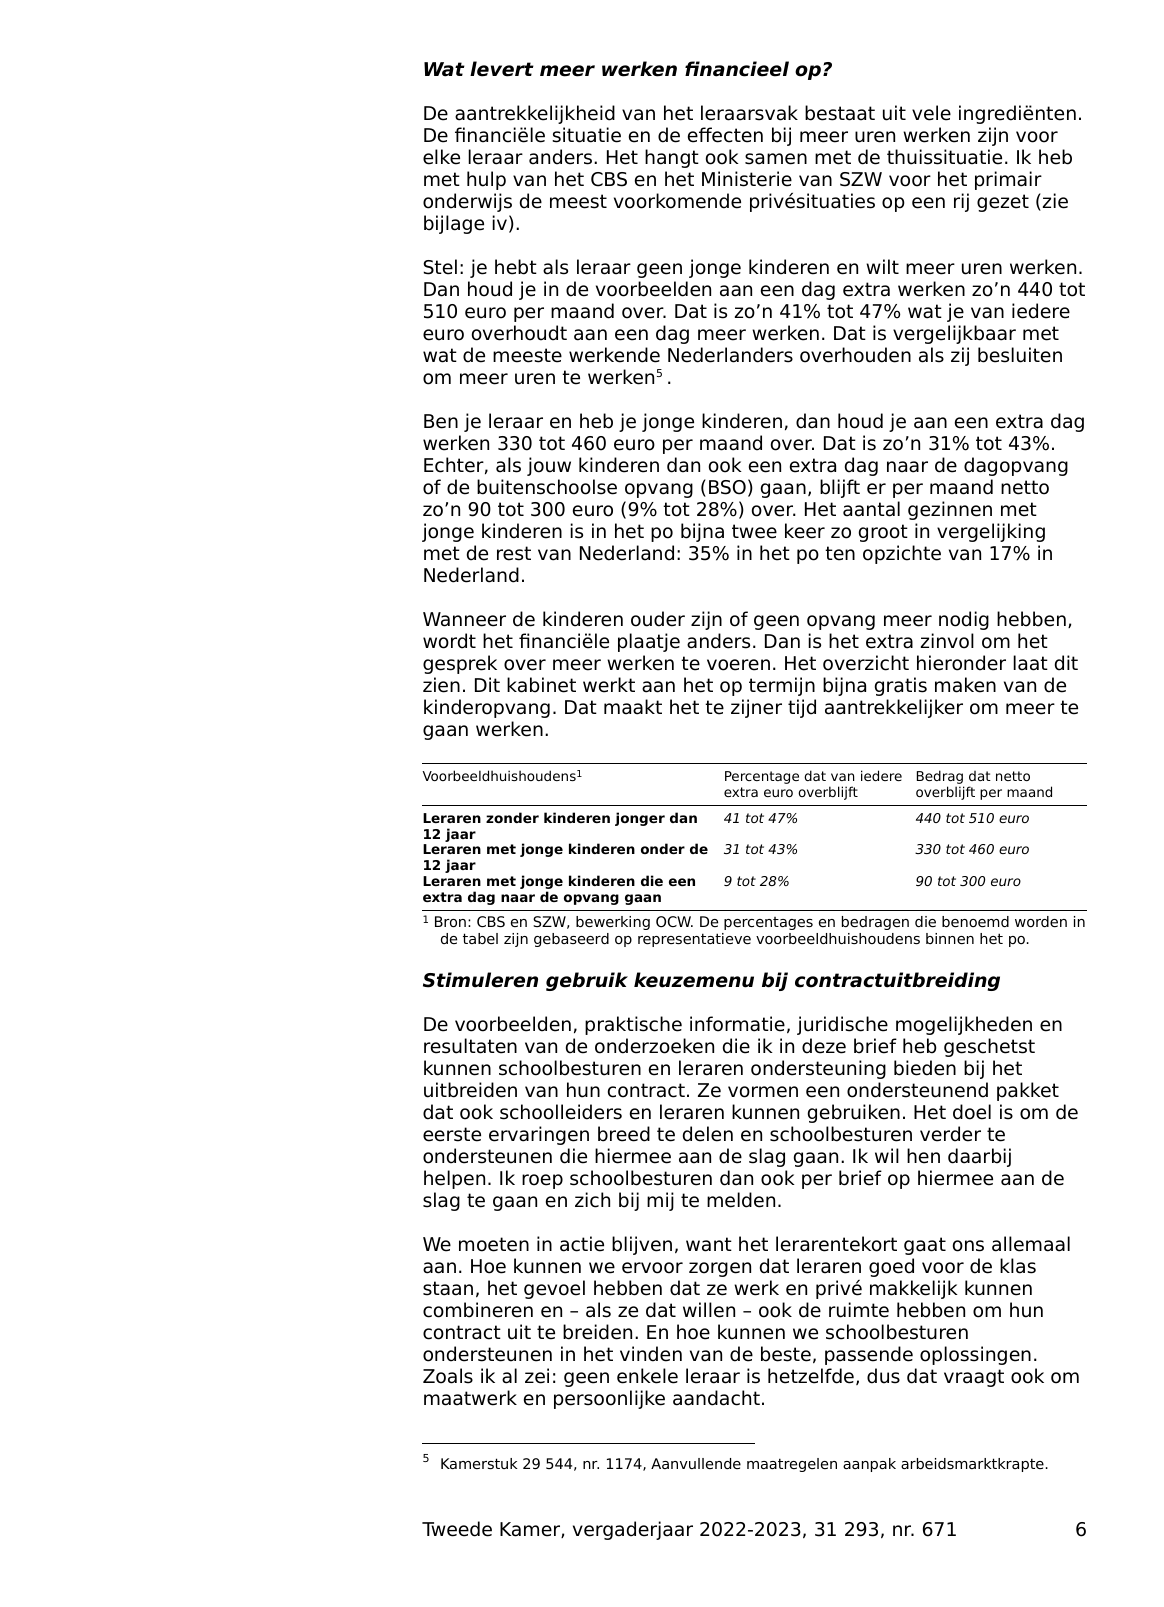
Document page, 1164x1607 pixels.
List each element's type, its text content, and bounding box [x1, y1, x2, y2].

text De aantrekkelijkheid van het leraarsvak bestaat uit vele ingrediënten. De financiële situatie en de effecten bij meer uren werken zijn voor elke leraar anders. Het hangt ook samen met de thuissituatie. Ik heb met hulp van het CBS en het Ministerie van SZW voor het primair onderwijs de meest voorkomende privésituaties op een rij gezet (zie bijlage iv). [422, 103, 1087, 235]
text Wanneer de kinderen ouder zijn of geen opvang meer nodig hebben, wordt het financiële plaatje anders. Dan is het extra zinvol om het gesprek over meer werken te voeren. Het overzicht hieronder laat dit zien. Dit kabinet werkt aan het op termijn bijna gratis maken van de kinderopvang. Dat maakt het te zijner tijd aantrekkelijker om meer te gaan werken. [422, 609, 1087, 741]
table_header Bedrag dat netto overblijft per maand [910, 764, 1087, 805]
table_cell Leraren met jonge kinderen die een extra dag naar de opvang gaan [422, 874, 717, 910]
text Ben je leraar en heb je jonge kinderen, dan houd je aan een extra dag werken 330 tot 460 euro per maand over. Dat is zo’n 31% tot 43%. Echter, als jouw kinderen dan ook een extra dag naar de dagopvang of de buitenschoolse opvang (BSO) gaan, blijft er per maand netto zo’n 90 tot 300 euro (9% tot 28%) over. Het aantal gezinnen met jonge kinderen is in het po bijna twee keer zo groot in vergelijking met de rest van Nederland: 35% in het po ten opzichte van 17% in Nederland. [422, 411, 1087, 587]
table_header Percentage dat van iedere extra euro overblijft [718, 764, 909, 805]
table_cell 90 tot 300 euro [910, 874, 1087, 910]
subtitle Wat levert meer werken financieel op? [422, 59, 1087, 81]
table_cell 440 tot 510 euro [910, 806, 1087, 842]
table_header Voorbeeldhuishoudens1 [422, 764, 717, 805]
text De voorbeelden, praktische informatie, juridische mogelijkheden en resultaten van de onderzoeken die ik in deze brief heb geschetst kunnen schoolbesturen en leraren ondersteuning bieden bij het uitbreiden van hun contract. Ze vormen een ondersteunend pakket dat ook schoolleiders en leraren kunnen gebruiken. Het doel is om de eerste ervaringen breed te delen en schoolbesturen verder te ondersteunen die hiermee aan de slag gaan. Ik wil hen daarbij helpen. Ik roep schoolbesturen dan ook per brief op hiermee aan de slag te gaan en zich bij mij te melden. [422, 1014, 1087, 1212]
table_cell 31 tot 43% [718, 842, 909, 874]
table_cell 41 tot 47% [718, 806, 909, 842]
text Kamerstuk 29 544, nr. 1174, Aanvullende maatregelen aanpak arbeidsmarktkrapte. [422, 1452, 1087, 1474]
table_cell Leraren zonder kinderen jonger dan 12 jaar [422, 806, 717, 842]
table_cell 9 tot 28% [718, 874, 909, 910]
table_cell Leraren met jonge kinderen onder de 12 jaar [422, 842, 717, 874]
subtitle Stimuleren gebruik keuzemenu bij contractuitbreiding [422, 970, 1087, 992]
table_cell 1 Bron: CBS en SZW, bewerking OCW. De percentages en bedragen die benoemd worden in de tabel zijn gebaseerd op representatieve voorbeeldhuishoudens binnen het po. [422, 911, 1087, 947]
text Stel: je hebt als leraar geen jonge kinderen en wilt meer uren werken. Dan houd je in de voorbeelden aan een dag extra werken zo’n 440 tot 510 euro per maand over. Dat is zo’n 41% tot 47% wat je van iedere euro overhoudt aan een dag meer werken. Dat is vergelijkbaar met wat de meeste werkende Nederlanders overhouden als zij besluiten om meer uren te werken. [422, 257, 1087, 389]
table_cell 330 tot 460 euro [910, 842, 1087, 874]
text We moeten in actie blijven, want het lerarentekort gaat ons allemaal aan. Hoe kunnen we ervoor zorgen dat leraren goed voor de klas staan, het gevoel hebben dat ze werk en privé makkelijk kunnen combineren en – als ze dat willen – ook de ruimte hebben om hun contract uit te breiden. En hoe kunnen we schoolbesturen ondersteunen in het vinden van de beste, passende oplossingen. Zoals ik al zei: geen enkele leraar is hetzelfde, dus dat vraagt ook om maatwerk en persoonlijke aandacht. [422, 1234, 1087, 1410]
